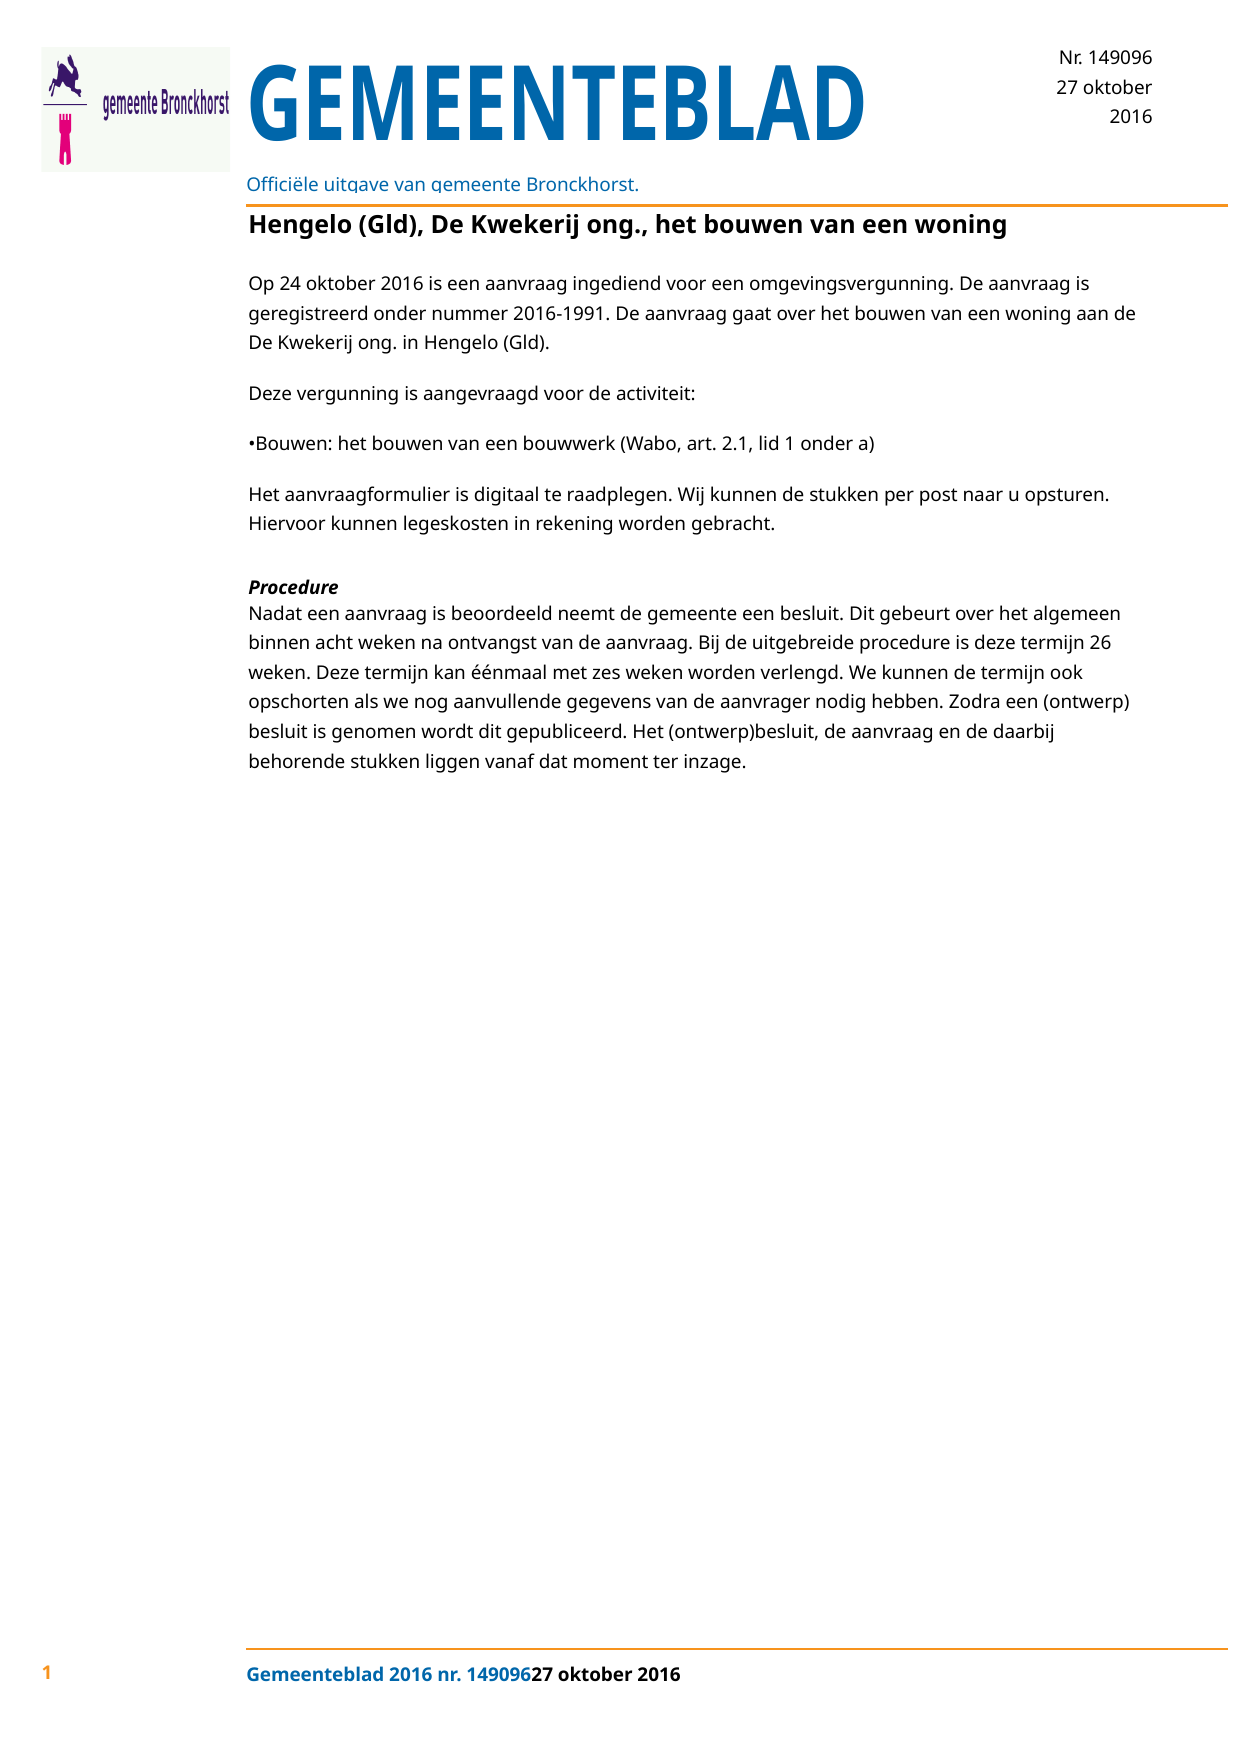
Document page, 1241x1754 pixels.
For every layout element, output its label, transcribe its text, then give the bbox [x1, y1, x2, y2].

text Het aanvraagformulier is digitaal te raadplegen. Wij kunnen de stukken per post naar u opsturen. Hiervoor kunnen legeskosten in rekening worden gebracht. [248, 481, 1152, 536]
text Nadat een aanvraag is beoordeeld neemt de gemeente een besluit. Dit gebeurt over het algemeen binnen acht weken na ontvangst van de aanvraag. Bij de uitgebreide procedure is deze termijn 26 weken. Deze termijn kan éénmaal met zes weken worden verlengd. We kunnen de termijn ook opschorten als we nog aanvullende gegevens van de aanvrager nodig hebben. Zodra een (ontwerp) besluit is genomen wordt dit gepubliceerd. Het (ontwerp)besluit, de aanvraag en de daarbij behorende stukken liggen vanaf dat moment ter inzage. [248, 600, 1152, 774]
text Deze vergunning is aangevraagd voor de activiteit: [248, 380, 1152, 406]
text Op 24 oktober 2016 is een aanvraag ingediend voor een omgevingsvergunning. De aanvraag is geregistreerd onder nummer 2016-1991. De aanvraag gaat over het bouwen van een woning aan de De Kwekerij ong. in Hengelo (Gld). [248, 270, 1152, 355]
picture [41, 47, 231, 172]
text Hengelo (Gld), De Kwekerij ong., het bouwen van een woning [248, 207, 1152, 241]
text Procedure [248, 574, 1152, 600]
text •Bouwen: het bouwen van een bouwwerk (Wabo, art. 2.1, lid 1 onder a) [248, 430, 1152, 456]
